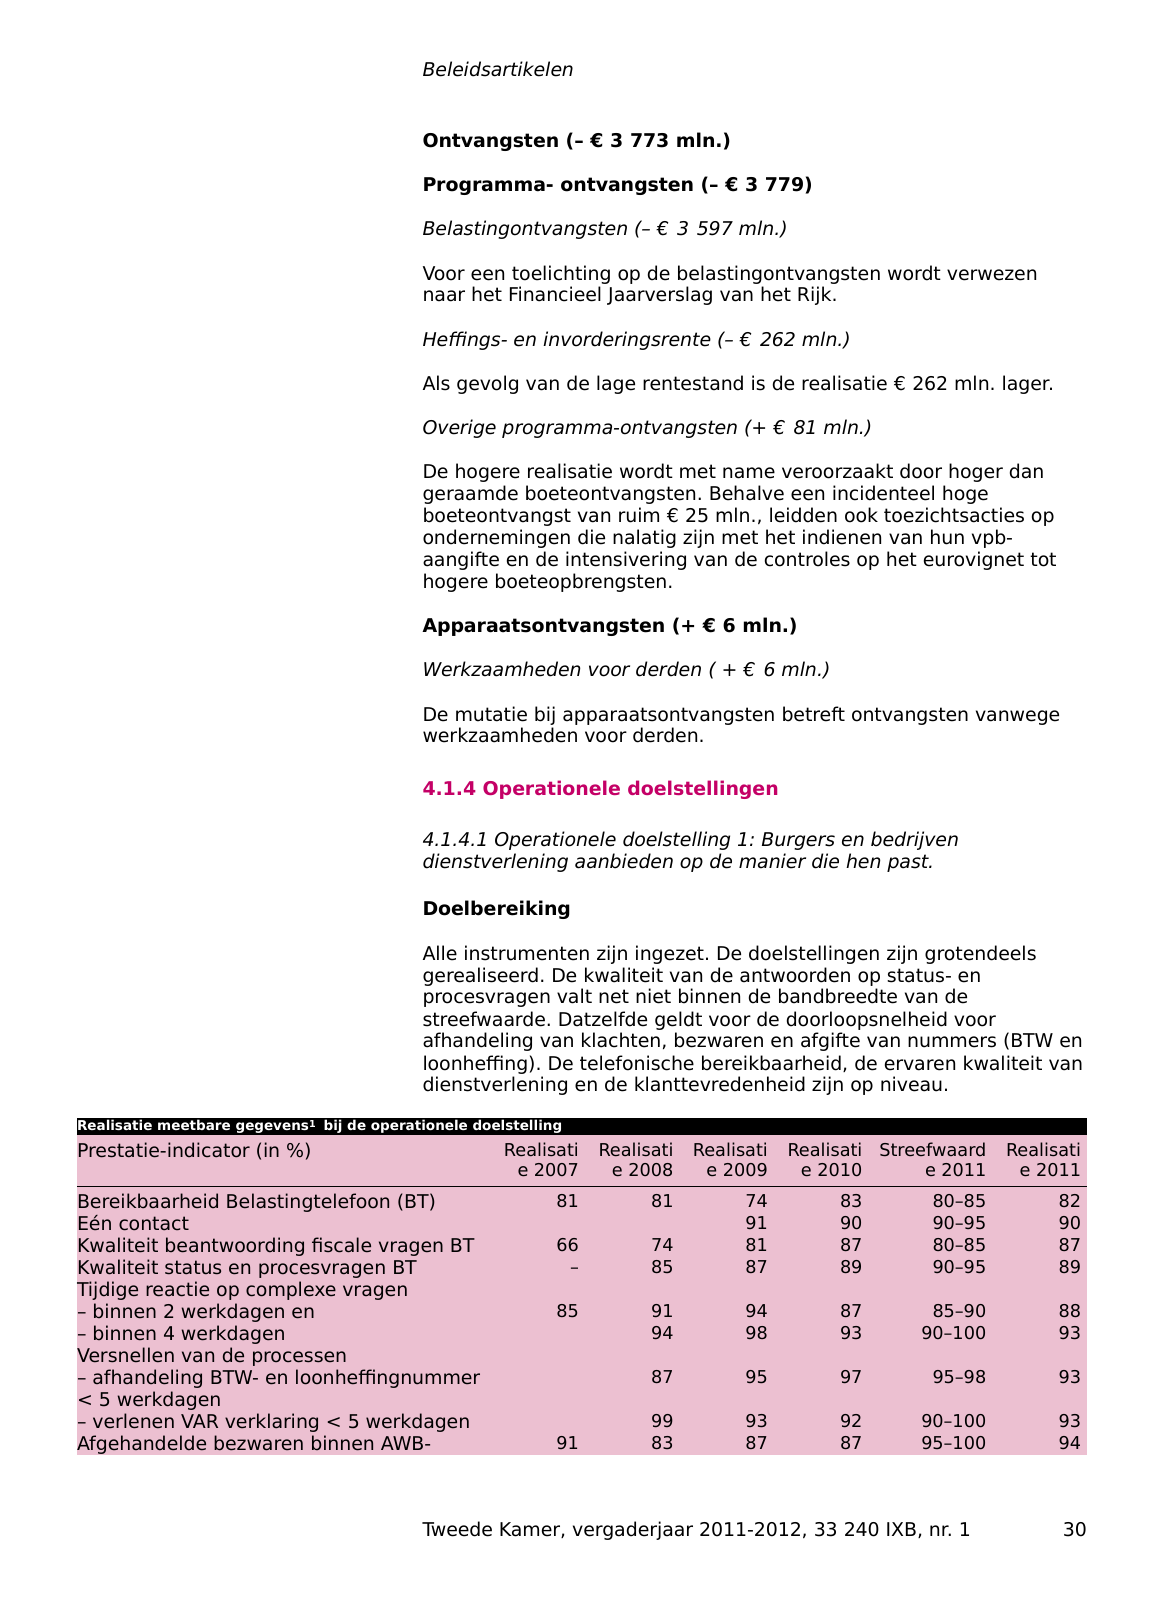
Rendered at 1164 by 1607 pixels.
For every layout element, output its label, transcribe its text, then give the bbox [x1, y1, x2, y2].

text De hogere realisatie wordt met name veroorzaakt door hoger dan geraamde boeteontvangsten. Behalve een incidenteel hoge boeteontvangst van ruim € 25 mln., leidden ook toezichtsacties op ondernemingen die nalatig zijn met het indienen van hun vpb-aangifte en de intensivering van de controles op het eurovignet tot hogere boeteopbrengsten. [422, 461, 1087, 593]
subtitle Programma- ontvangsten (– € 3 779) [422, 174, 1087, 196]
subtitle 4.1.4 Operationele doelstellingen [422, 777, 1087, 799]
table_cell 89 [992, 1257, 1087, 1279]
subtitle Heffings- en invorderingsrente (– € 262 mln.) [422, 328, 1087, 351]
table_cell 90–95 [868, 1213, 992, 1235]
table_cell [774, 1345, 868, 1367]
table_cell 93 [679, 1411, 773, 1433]
table_cell 87 [774, 1235, 868, 1257]
table_cell 82 [992, 1187, 1087, 1213]
table_cell 90–100 [868, 1411, 992, 1433]
table_cell [868, 1345, 992, 1367]
table_cell Realisatie 2008 [585, 1135, 679, 1186]
table_cell Streefwaarde 2011 [868, 1135, 992, 1186]
table_cell [490, 1367, 584, 1411]
table_cell [774, 1279, 868, 1301]
table_cell Afgehandelde bezwaren binnen AWB- [77, 1433, 490, 1455]
table_cell 95 [679, 1367, 773, 1411]
table_cell [585, 1279, 679, 1301]
table_cell 87 [992, 1235, 1087, 1257]
table_cell Realisatie 2011 [992, 1135, 1087, 1186]
table_cell 89 [774, 1257, 868, 1279]
table_cell 66 [490, 1235, 584, 1257]
text Alle instrumenten zijn ingezet. De doelstellingen zijn grotendeels gerealiseerd. De kwaliteit van de antwoorden op status- en procesvragen valt net niet binnen de bandbreedte van de streefwaarde. Datzelfde geldt voor de doorloopsnelheid voor afhandeling van klachten, bezwaren en afgifte van nummers (BTW en loonheffing). De telefonische bereikbaarheid, de ervaren kwaliteit van dienstverlening en de klanttevredenheid zijn op niveau. [422, 942, 1087, 1096]
table_cell 80–85 [868, 1187, 992, 1213]
table_cell – binnen 4 werkdagen [77, 1323, 490, 1345]
table_cell 94 [679, 1301, 773, 1323]
table_cell [679, 1279, 773, 1301]
table_cell 99 [585, 1411, 679, 1433]
text De mutatie bij apparaatsontvangsten betreft ontvangsten vanwege werkzaamheden voor derden. [422, 703, 1087, 747]
table_cell [679, 1345, 773, 1367]
table_cell Versnellen van de processen [77, 1345, 490, 1367]
text Voor een toelichting op de belastingontvangsten wordt verwezen naar het Financieel Jaarverslag van het Rijk. [422, 262, 1087, 306]
table_cell [490, 1345, 584, 1367]
table_cell 90 [992, 1213, 1087, 1235]
subtitle Werkzaamheden voor derden ( + € 6 mln.) [422, 659, 1087, 681]
table_cell Bereikbaarheid Belastingtelefoon (BT) [77, 1187, 490, 1213]
table_cell Kwaliteit status en procesvragen BT [77, 1257, 490, 1279]
table_cell 88 [992, 1301, 1087, 1323]
table_cell 74 [679, 1187, 773, 1213]
table_cell 93 [992, 1367, 1087, 1411]
table_cell – afhandeling BTW- en loonheffingnummer < 5 werkdagen [77, 1367, 490, 1411]
table_cell 95–100 [868, 1433, 992, 1455]
subtitle Doelbereiking [422, 898, 1087, 920]
table_cell 94 [992, 1433, 1087, 1455]
table_cell 85 [585, 1257, 679, 1279]
table_header Realisatie meetbare gegevens1 bij de operationele doelstelling [77, 1118, 1087, 1134]
table_cell 80–85 [868, 1235, 992, 1257]
table_cell 87 [774, 1301, 868, 1323]
table_cell 90–100 [868, 1323, 992, 1345]
subtitle Ontvangsten (– € 3 773 mln.) [422, 130, 1087, 152]
table_cell 95–98 [868, 1367, 992, 1411]
table_cell 81 [585, 1187, 679, 1213]
subtitle Overige programma-ontvangsten (+ € 81 mln.) [422, 417, 1087, 439]
table_cell 90–95 [868, 1257, 992, 1279]
table_cell Kwaliteit beantwoording fiscale vragen BT [77, 1235, 490, 1257]
table_cell – verlenen VAR verklaring < 5 werkdagen [77, 1411, 490, 1433]
table_cell Prestatie-indicator (in %) [77, 1135, 490, 1186]
table_cell Tijdige reactie op complexe vragen [77, 1279, 490, 1301]
table_cell 87 [774, 1433, 868, 1455]
table_cell 90 [774, 1213, 868, 1235]
table_cell 97 [774, 1367, 868, 1411]
table_cell 87 [679, 1433, 773, 1455]
table_cell 91 [585, 1301, 679, 1323]
table_cell Realisatie 2009 [679, 1135, 773, 1186]
table_cell [585, 1345, 679, 1367]
table_cell 94 [585, 1323, 679, 1345]
table_cell 91 [490, 1433, 584, 1455]
table_cell 87 [679, 1257, 773, 1279]
table_cell 98 [679, 1323, 773, 1345]
table_cell – [490, 1257, 584, 1279]
table_cell Realisatie 2010 [774, 1135, 868, 1186]
table_cell 81 [490, 1187, 584, 1213]
subtitle Belastingontvangsten (– € 3 597 mln.) [422, 218, 1087, 240]
table_cell [490, 1411, 584, 1433]
table_cell Realisatie 2007 [490, 1135, 584, 1186]
table_cell [868, 1279, 992, 1301]
subtitle Apparaatsontvangsten (+ € 6 mln.) [422, 615, 1087, 637]
subtitle 4.1.4.1 Operationele doelstelling 1: Burgers en bedrijven dienstverlening aanbieden op de manier die hen past. [422, 829, 1087, 873]
table_cell 93 [992, 1411, 1087, 1433]
table_cell 85–90 [868, 1301, 992, 1323]
table_cell 83 [585, 1433, 679, 1455]
table_cell 93 [774, 1323, 868, 1345]
table_cell 85 [490, 1301, 584, 1323]
table_cell 91 [679, 1213, 773, 1235]
table_cell 83 [774, 1187, 868, 1213]
table_cell – binnen 2 werkdagen en [77, 1301, 490, 1323]
table_cell 93 [992, 1323, 1087, 1345]
table_cell 92 [774, 1411, 868, 1433]
table_cell [490, 1323, 584, 1345]
text Als gevolg van de lage rentestand is de realisatie € 262 mln. lager. [422, 373, 1087, 395]
table_cell 74 [585, 1235, 679, 1257]
table_cell [490, 1279, 584, 1301]
table_cell 81 [679, 1235, 773, 1257]
table_cell Eén contact [77, 1213, 490, 1235]
table_cell 87 [585, 1367, 679, 1411]
table_cell [490, 1213, 584, 1235]
table_cell [585, 1213, 679, 1235]
table_cell [992, 1279, 1087, 1301]
table_cell [992, 1345, 1087, 1367]
